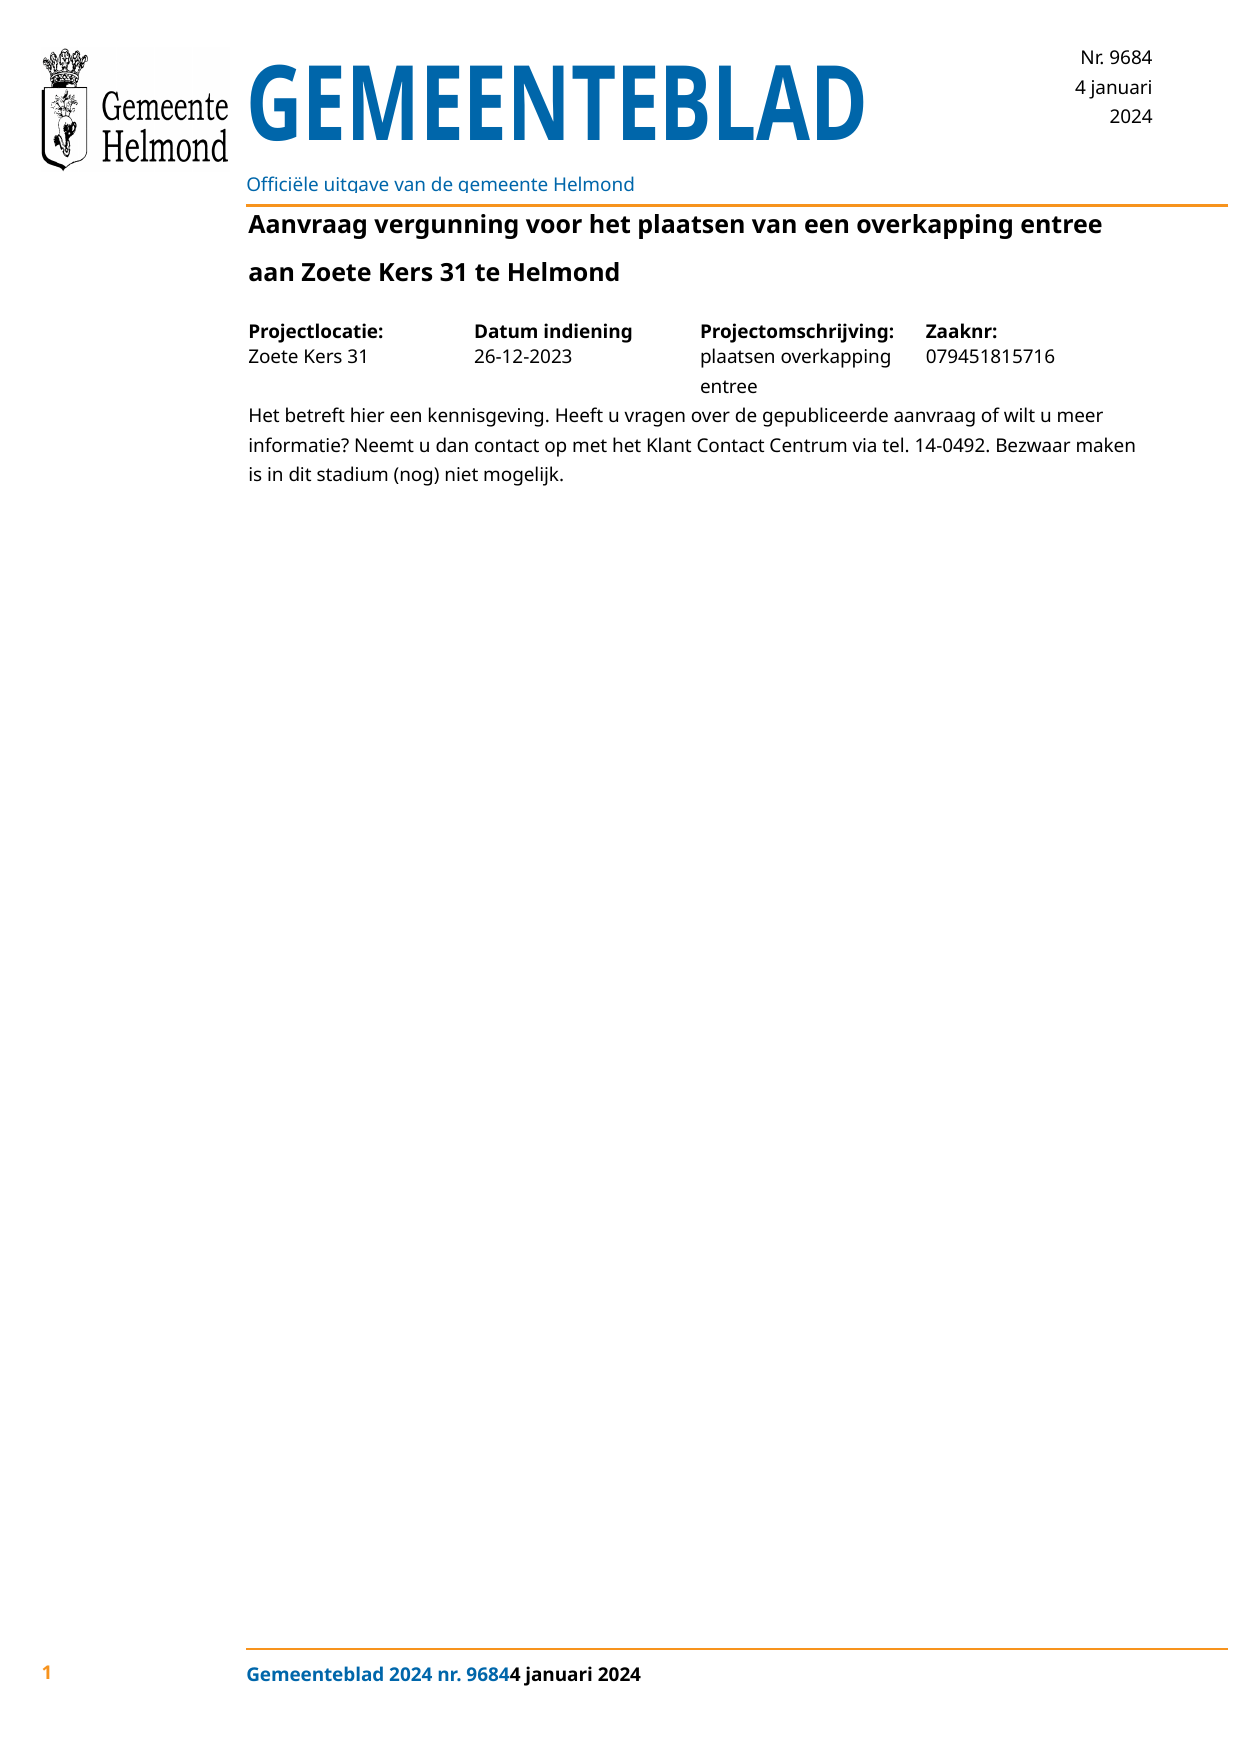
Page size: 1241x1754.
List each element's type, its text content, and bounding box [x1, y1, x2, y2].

table_cell 079451815716 [926, 344, 1152, 399]
table_cell Zoete Kers 31 [248, 344, 474, 399]
table_header Zaaknr: [926, 318, 1152, 344]
table_header Projectlocatie: [248, 318, 474, 344]
table_cell plaatsen overkapping entree [700, 344, 926, 399]
picture [41, 47, 231, 172]
table_header Datum indiening [474, 318, 700, 344]
text Aanvraag vergunning voor het plaatsen van een overkapping entree aan Zoete Kers 31 te Helmond [248, 207, 1152, 288]
table_header Projectomschrijving: [700, 318, 926, 344]
text Het betreft hier een kennisgeving. Heeft u vragen over de gepubliceerde aanvraag of wilt u meer informatie? Neemt u dan contact op met het Klant Contact Centrum via tel. 14-0492. Bezwaar maken is in dit stadium (nog) niet mogelijk. [248, 402, 1152, 487]
table_cell 26-12-2023 [474, 344, 700, 399]
